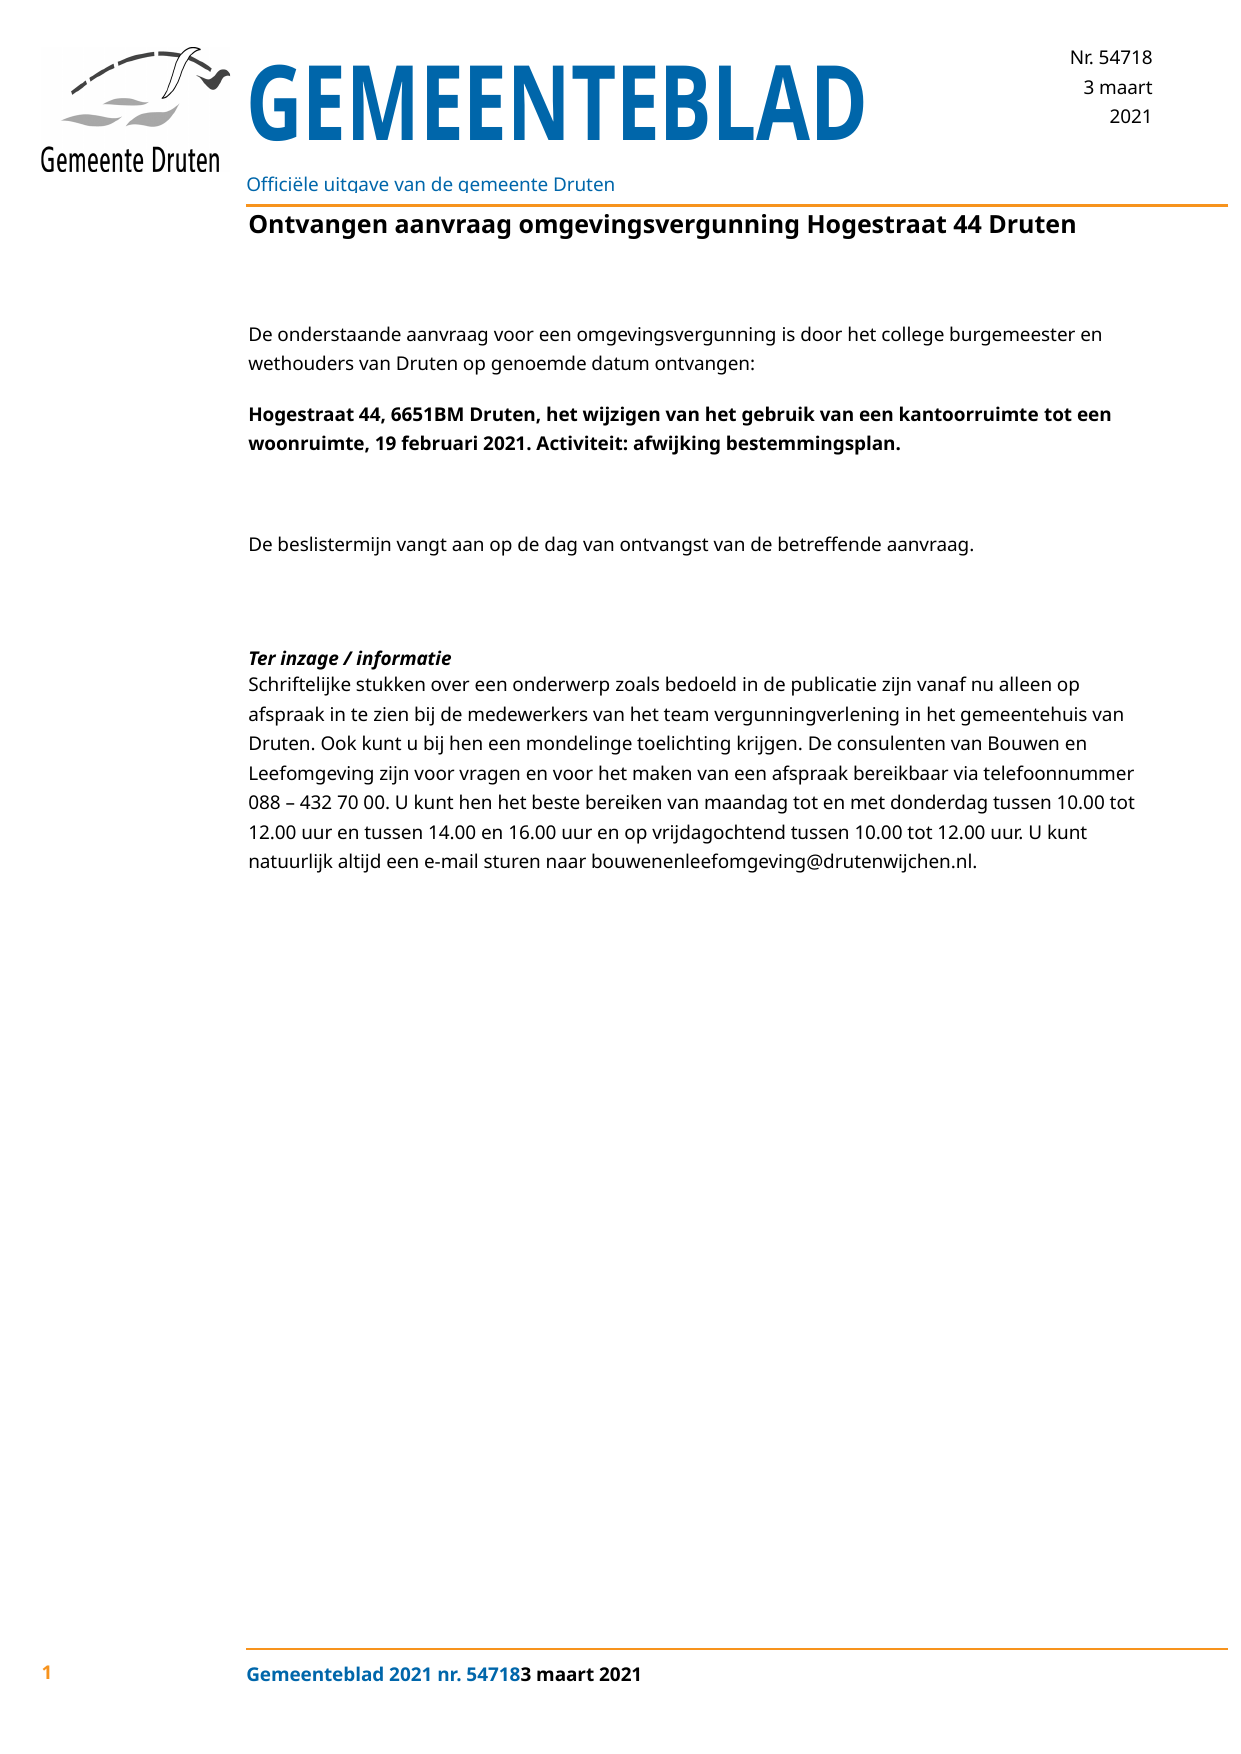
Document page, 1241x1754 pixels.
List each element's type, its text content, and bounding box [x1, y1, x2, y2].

text Ontvangen aanvraag omgevingsvergunning Hogestraat 44 Druten [248, 207, 1152, 241]
text Hogestraat 44, 6651BM Druten, het wijzigen van het gebruik van een kantoorruimte tot een woonruimte, 19 februari 2021. Activiteit: afwijking bestemmingsplan. [248, 401, 1152, 456]
text De onderstaande aanvraag voor een omgevingsvergunning is door het college burgemeester en wethouders van Druten op genoemde datum ontvangen: [248, 321, 1152, 376]
text De beslistermijn vangt aan op de dag van ontvangst van de betreffende aanvraag. [248, 531, 1152, 557]
text Ter inzage / informatie [248, 646, 1152, 671]
text Schriftelijke stukken over een onderwerp zoals bedoeld in de publicatie zijn vanaf nu alleen op afspraak in te zien bij de medewerkers van het team vergunningverlening in het gemeentehuis van Druten. Ook kunt u bij hen een mondelinge toelichting krijgen. De consulenten van Bouwen en Leefomgeving zijn voor vragen en voor het maken van een afspraak bereikbaar via telefoonnummer 088 – 432 70 00. U kunt hen het beste bereiken van maandag tot en met donderdag tussen 10.00 tot 12.00 uur en tussen 14.00 en 16.00 uur en op vrijdagochtend tussen 10.00 tot 12.00 uur. U kunt natuurlijk altijd een e-mail sturen naar bouwenenleefomgeving@drutenwijchen.nl. [248, 671, 1152, 874]
picture [41, 47, 231, 172]
